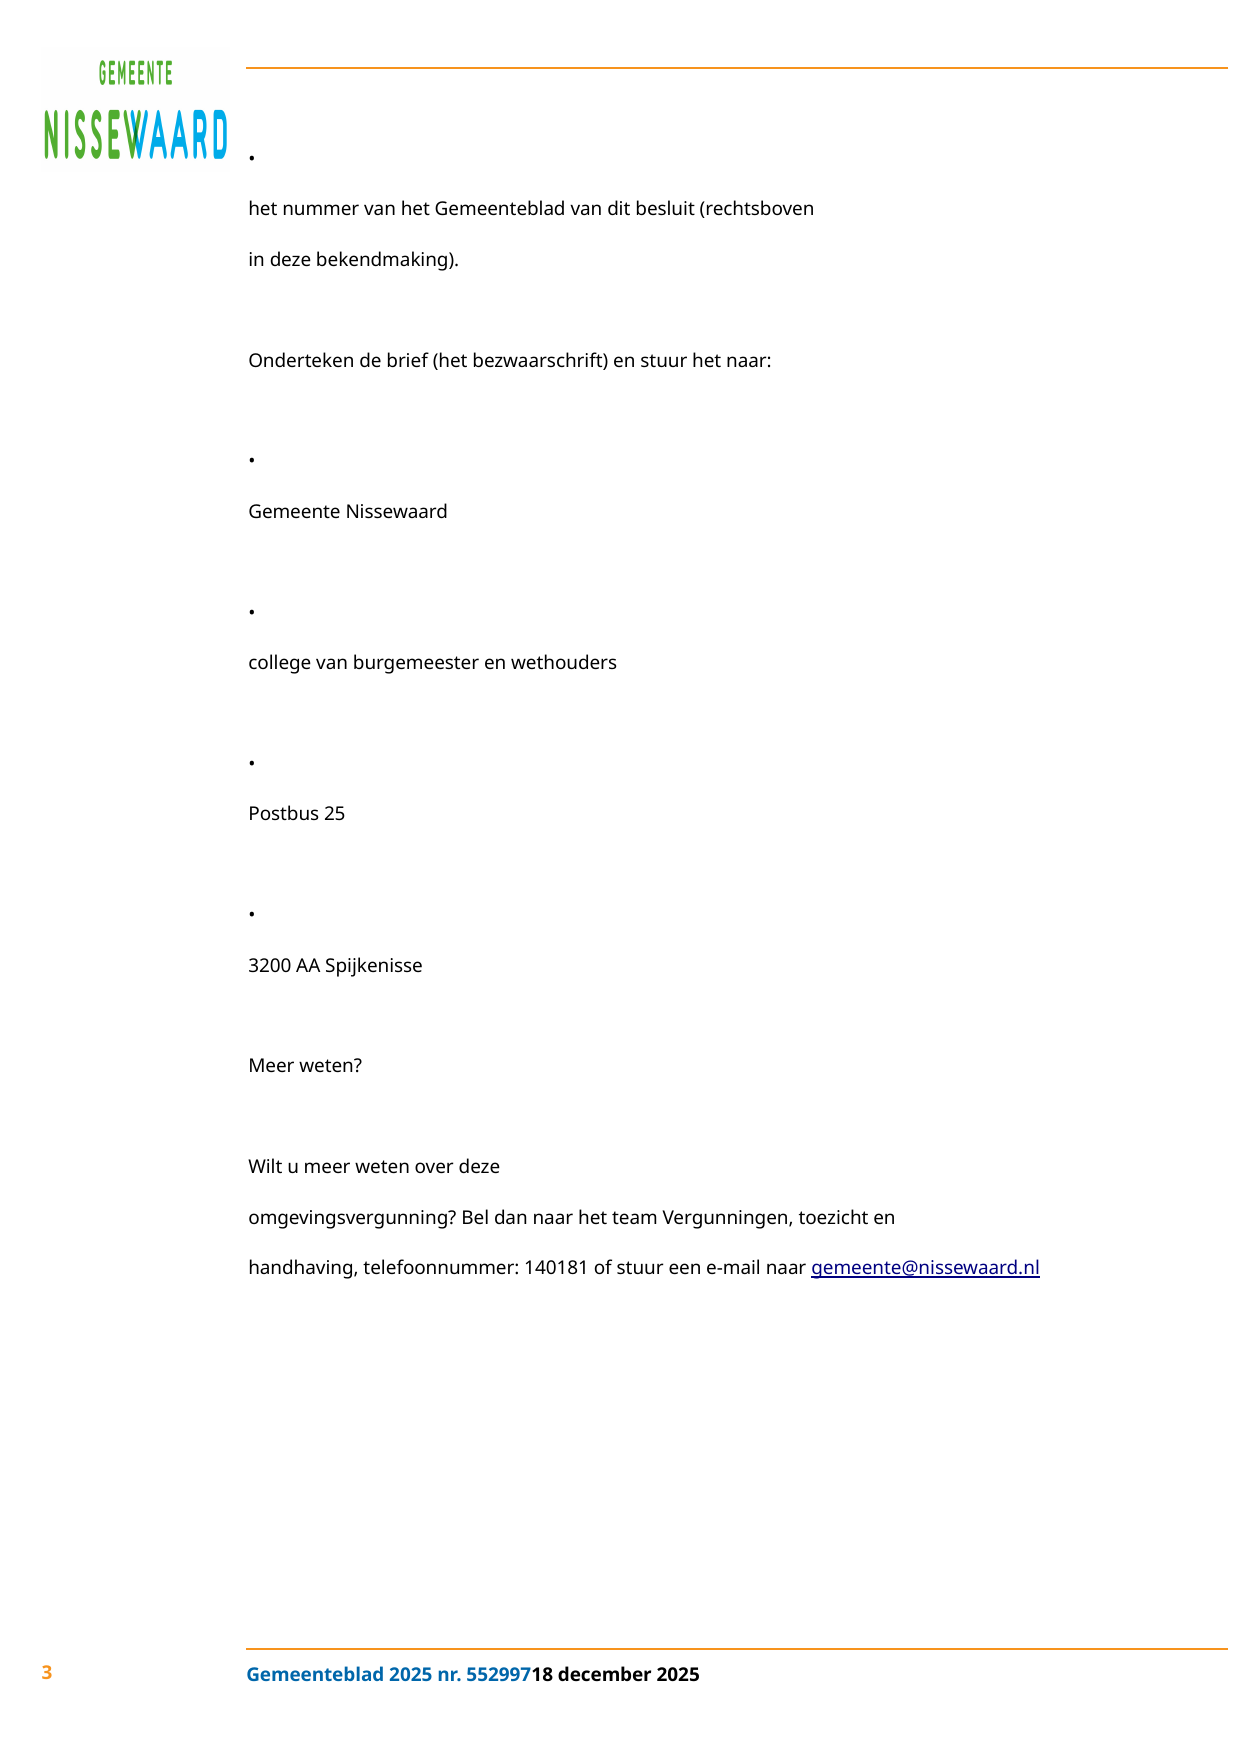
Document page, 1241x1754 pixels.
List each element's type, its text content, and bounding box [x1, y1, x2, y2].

text Postbus 25 [248, 801, 1152, 826]
text college van burgemeester en wethouders [248, 649, 1152, 675]
text 3200 AA Spijkenisse [248, 952, 1152, 978]
text • [248, 599, 1152, 625]
text omgevingsvergunning? Bel dan naar het team Vergunningen, toezicht en [248, 1204, 1152, 1230]
text Meer weten? [248, 1053, 1152, 1078]
text • [248, 901, 1152, 927]
text • [248, 145, 1152, 171]
text • [248, 448, 1152, 473]
text Onderteken de brief (het bezwaarschrift) en stuur het naar: [248, 347, 1152, 373]
text Wilt u meer weten over deze [248, 1153, 1152, 1179]
text Gemeente Nissewaard [248, 498, 1152, 524]
text het nummer van het Gemeenteblad van dit besluit (rechtsboven [248, 196, 1152, 221]
text in deze bekendmaking). [248, 246, 1152, 272]
text handhaving, telefoonnummer: 140181 of stuur een e-mail naar gemeente@nissewaard.nl [248, 1254, 1152, 1280]
text • [248, 750, 1152, 776]
picture [41, 47, 231, 172]
